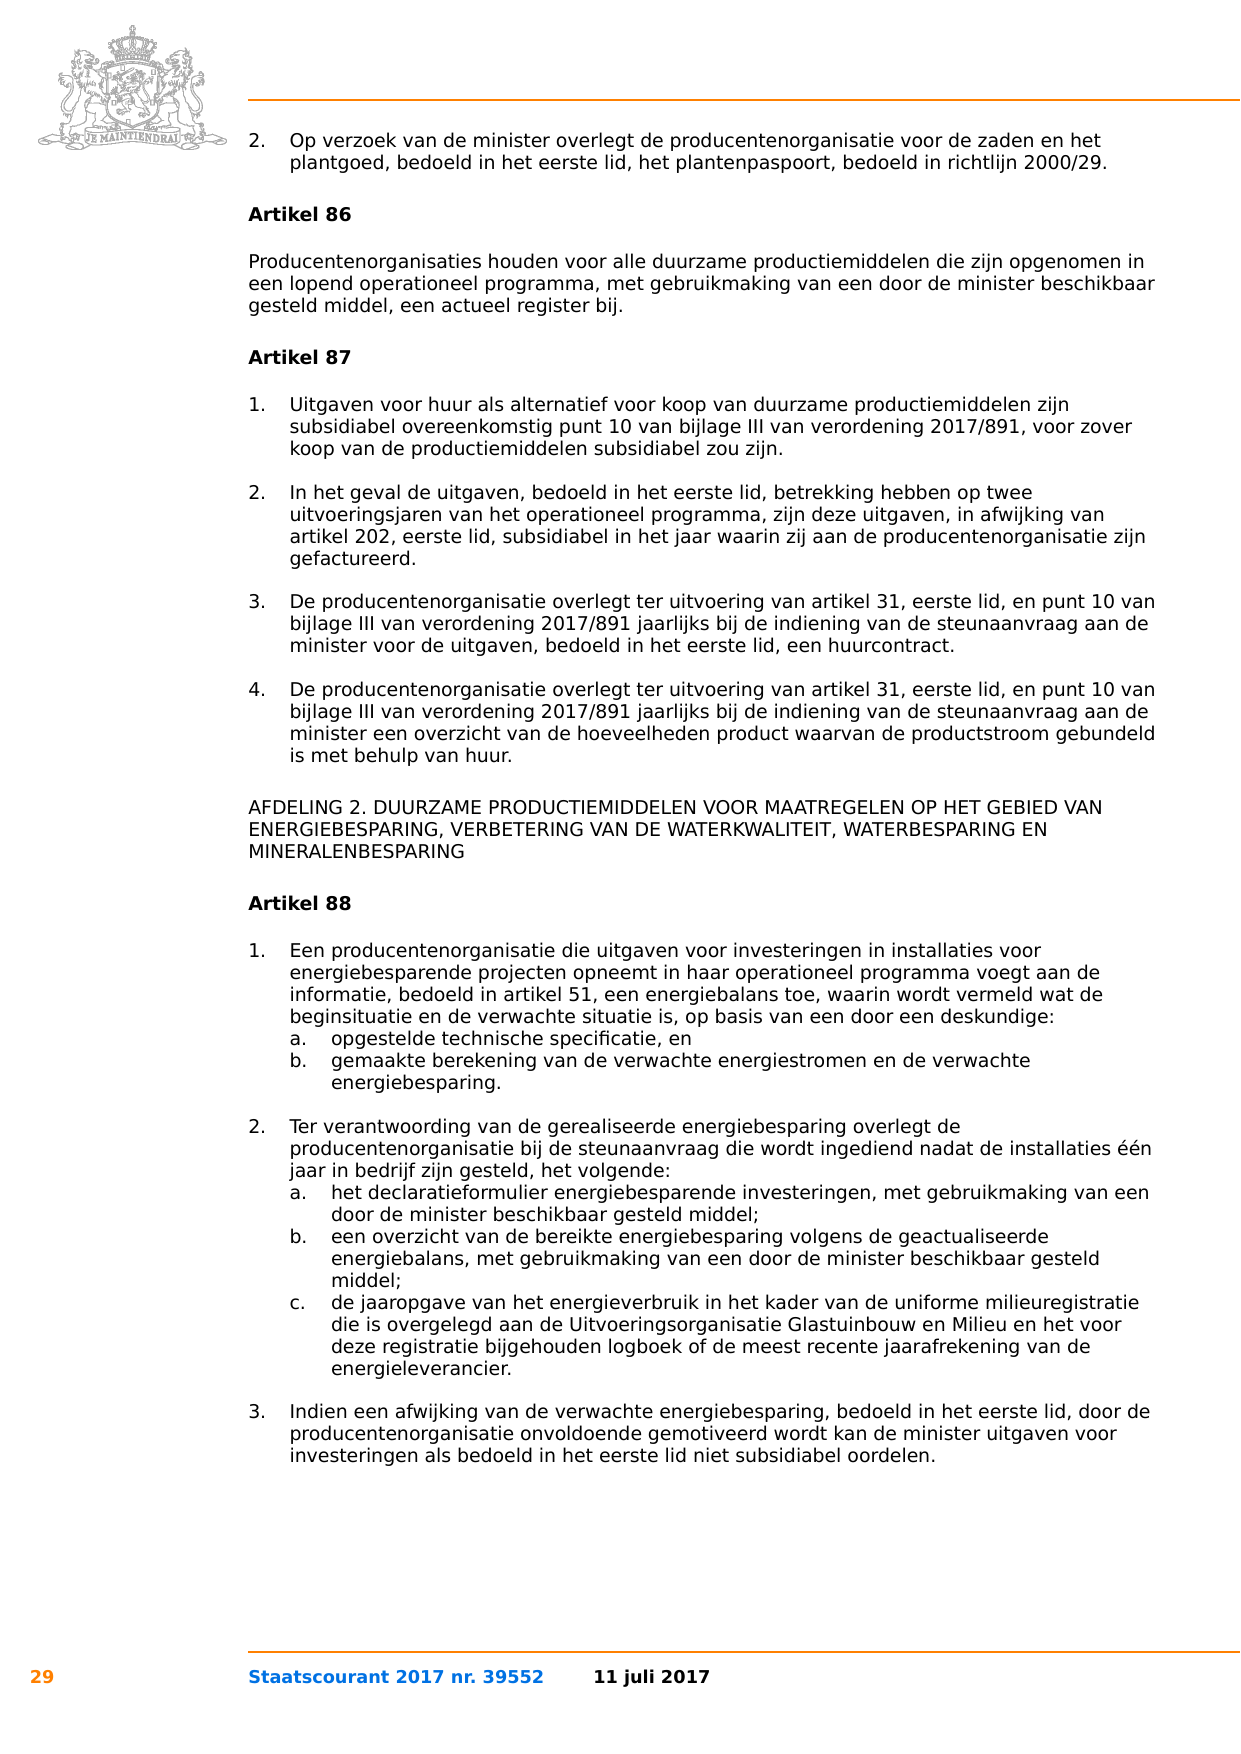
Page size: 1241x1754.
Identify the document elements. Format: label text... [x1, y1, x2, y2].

text 4. De producentenorganisatie overlegt ter uitvoering van artikel 31, eerste lid, en punt 10 van bijlage III van verordening 2017/891 jaarlijks bij de indiening van de steunaanvraag aan de minister een overzicht van de hoeveelheden product waarvan de productstroom gebundeld is met behulp van huur. [248, 679, 1163, 767]
subtitle Artikel 87 [248, 347, 1163, 369]
subtitle Artikel 88 [248, 893, 1163, 915]
text b. gemaakte berekening van de verwachte energiestromen en de verwachte energiebesparing. [289, 1050, 1163, 1094]
text 2. Op verzoek van de minister overlegt de producentenorganisatie voor de zaden en het plantgoed, bedoeld in het eerste lid, het plantenpaspoort, bedoeld in richtlijn 2000/29. [248, 130, 1163, 174]
subtitle AFDELING 2. DUURZAME PRODUCTIEMIDDELEN VOOR MAATREGELEN OP HET GEBIED VAN ENERGIEBESPARING, VERBETERING VAN DE WATERKWALITEIT, WATERBESPARING EN MINERALENBESPARING [248, 797, 1163, 863]
text 2. In het geval de uitgaven, bedoeld in het eerste lid, betrekking hebben op twee uitvoeringsjaren van het operationeel programma, zijn deze uitgaven, in afwijking van artikel 202, eerste lid, subsidiabel in het jaar waarin zij aan de producentenorganisatie zijn gefactureerd. [248, 482, 1163, 569]
text Producentenorganisaties houden voor alle duurzame productiemiddelen die zijn opgenomen in een lopend operationeel programma, met gebruikmaking van een door de minister beschikbaar gesteld middel, een actueel register bij. [248, 251, 1163, 317]
text a. het declaratieformulier energiebesparende investeringen, met gebruikmaking van een door de minister beschikbaar gesteld middel; [289, 1182, 1163, 1226]
text c. de jaaropgave van het energieverbruik in het kader van de uniforme milieuregistratie die is overgelegd aan de Uitvoeringsorganisatie Glastuinbouw en Milieu en het voor deze registratie bijgehouden logboek of de meest recente jaarafrekening van de energieleverancier. [289, 1292, 1163, 1379]
text a. opgestelde technische specificatie, en [289, 1028, 1163, 1050]
text 1. Een producentenorganisatie die uitgaven voor investeringen in installaties voor energiebesparende projecten opneemt in haar operationeel programma voegt aan de informatie, bedoeld in artikel 51, een energiebalans toe, waarin wordt vermeld wat de beginsituatie en de verwachte situatie is, op basis van een door een deskundige: [248, 940, 1163, 1028]
text 2. Ter verantwoording van de gerealiseerde energiebesparing overlegt de producentenorganisatie bij de steunaanvraag die wordt ingediend nadat de installaties één jaar in bedrijf zijn gesteld, het volgende: [248, 1116, 1163, 1182]
text b. een overzicht van de bereikte energiebesparing volgens de geactualiseerde energiebalans, met gebruikmaking van een door de minister beschikbaar gesteld middel; [289, 1226, 1163, 1292]
text 3. De producentenorganisatie overlegt ter uitvoering van artikel 31, eerste lid, en punt 10 van bijlage III van verordening 2017/891 jaarlijks bij de indiening van de steunaanvraag aan de minister voor de uitgaven, bedoeld in het eerste lid, een huurcontract. [248, 591, 1163, 657]
picture [38, 25, 227, 150]
text 1. Uitgaven voor huur als alternatief voor koop van duurzame productiemiddelen zijn subsidiabel overeenkomstig punt 10 van bijlage III van verordening 2017/891, voor zover koop van de productiemiddelen subsidiabel zou zijn. [248, 394, 1163, 460]
text 3. Indien een afwijking van de verwachte energiebesparing, bedoeld in het eerste lid, door de producentenorganisatie onvoldoende gemotiveerd wordt kan de minister uitgaven voor investeringen als bedoeld in het eerste lid niet subsidiabel oordelen. [248, 1401, 1163, 1467]
subtitle Artikel 86 [248, 204, 1163, 226]
